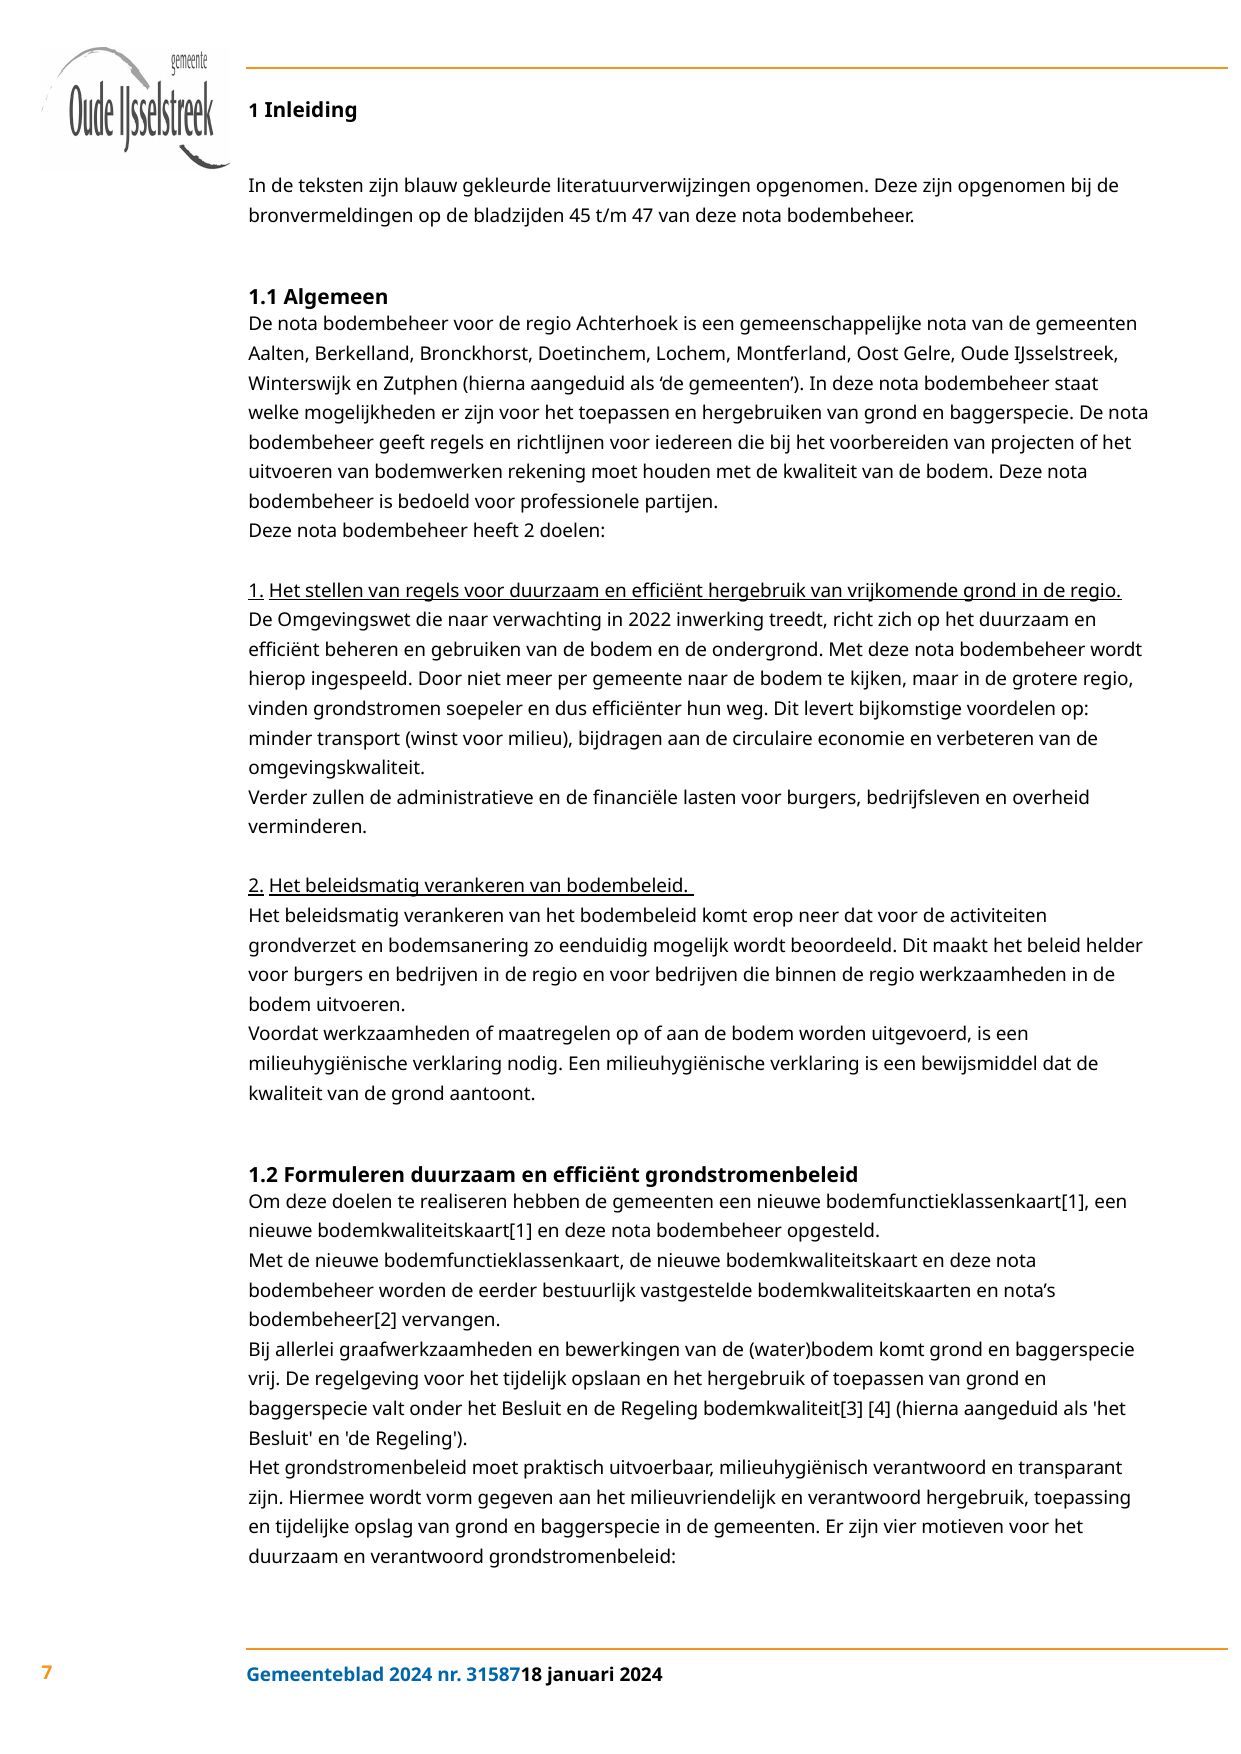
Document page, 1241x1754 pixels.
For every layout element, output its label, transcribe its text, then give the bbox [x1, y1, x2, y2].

text Voordat werkzaamheden of maatregelen op of aan de bodem worden uitgevoerd, is een milieuhygiënische verklaring nodig. Een milieuhygiënische verklaring is een bewijsmiddel dat de kwaliteit van de grond aantoont. [248, 1021, 1152, 1105]
text Het beleidsmatig verankeren van het bodembeleid komt erop neer dat voor de activiteiten grondverzet en bodemsanering zo eenduidig mogelijk wordt beoordeeld. Dit maakt het beleid helder voor burgers en bedrijven in de regio en voor bedrijven die binnen de regio werkzaamheden in de bodem uitvoeren. [248, 902, 1152, 1017]
text 1 Inleiding [248, 95, 1152, 123]
text 1. Het stellen van regels voor duurzaam en efficiënt hergebruik van vrijkomende grond in de regio. [248, 577, 1152, 602]
text Bij allerlei graafwerkzaamheden en bewerkingen van de (water)bodem komt grond en baggerspecie vrij. De regelgeving voor het tijdelijk opslaan en het hergebruik of toepassen van grond en baggerspecie valt onder het Besluit en de Regeling bodemkwaliteit[3] [4] (hierna aangeduid als 'het Besluit' en 'de Regeling'). [248, 1336, 1152, 1451]
text Verder zullen de administratieve en de financiële lasten voor burgers, bedrijfsleven en overheid verminderen. [248, 784, 1152, 839]
text In de teksten zijn blauw gekleurde literatuurverwijzingen opgenomen. Deze zijn opgenomen bij de bronvermeldingen op de bladzijden 45 t/m 47 van deze nota bodembeheer. [248, 172, 1152, 228]
text Met de nieuwe bodemfunctieklassenkaart, de nieuwe bodemkwaliteitskaart en deze nota bodembeheer worden de eerder bestuurlijk vastgestelde bodemkwaliteitskaarten en nota’s bodembeheer[2] vervangen. [248, 1247, 1152, 1332]
text De Omgevingswet die naar verwachting in 2022 inwerking treedt, richt zich op het duurzaam en efficiënt beheren en gebruiken van de bodem en de ondergrond. Met deze nota bodembeheer wordt hierop ingespeeld. Door niet meer per gemeente naar de bodem te kijken, maar in de grotere regio, vinden grondstromen soepeler en dus efficiënter hun weg. Dit levert bijkomstige voordelen op: minder transport (winst voor milieu), bijdragen aan de circulaire economie en verbeteren van de omgevingskwaliteit. [248, 606, 1152, 780]
text Het grondstromenbeleid moet praktisch uitvoerbaar, milieuhygiënisch verantwoord en transparant zijn. Hiermee wordt vorm gegeven aan het milieuvriendelijk en verantwoord hergebruik, toepassing en tijdelijke opslag van grond en baggerspecie in de gemeenten. Er zijn vier motieven voor het duurzaam en verantwoord grondstromenbeleid: [248, 1454, 1152, 1569]
text Om deze doelen te realiseren hebben de gemeenten een nieuwe bodemfunctieklassenkaart[1], een nieuwe bodemkwaliteitskaart[1] en deze nota bodembeheer opgesteld. [248, 1188, 1152, 1243]
text 1.1 Algemeen [248, 282, 1152, 311]
text Deze nota bodembeheer heeft 2 doelen: [248, 518, 1152, 543]
picture [41, 47, 231, 172]
text 2. Het beleidsmatig verankeren van bodembeleid. [248, 873, 1152, 898]
text De nota bodembeheer voor de regio Achterhoek is een gemeenschappelijke nota van de gemeenten Aalten, Berkelland, Bronckhorst, Doetinchem, Lochem, Montferland, Oost Gelre, Oude IJsselstreek, Winterswijk en Zutphen (hierna aangeduid als ‘de gemeenten’). In deze nota bodembeheer staat welke mogelijkheden er zijn voor het toepassen en hergebruiken van grond en baggerspecie. De nota bodembeheer geeft regels en richtlijnen voor iedereen die bij het voorbereiden van projecten of het uitvoeren van bodemwerken rekening moet houden met de kwaliteit van de bodem. Deze nota bodembeheer is bedoeld voor professionele partijen. [248, 311, 1152, 514]
text 1.2 Formuleren duurzaam en efficiënt grondstromenbeleid [248, 1160, 1152, 1188]
